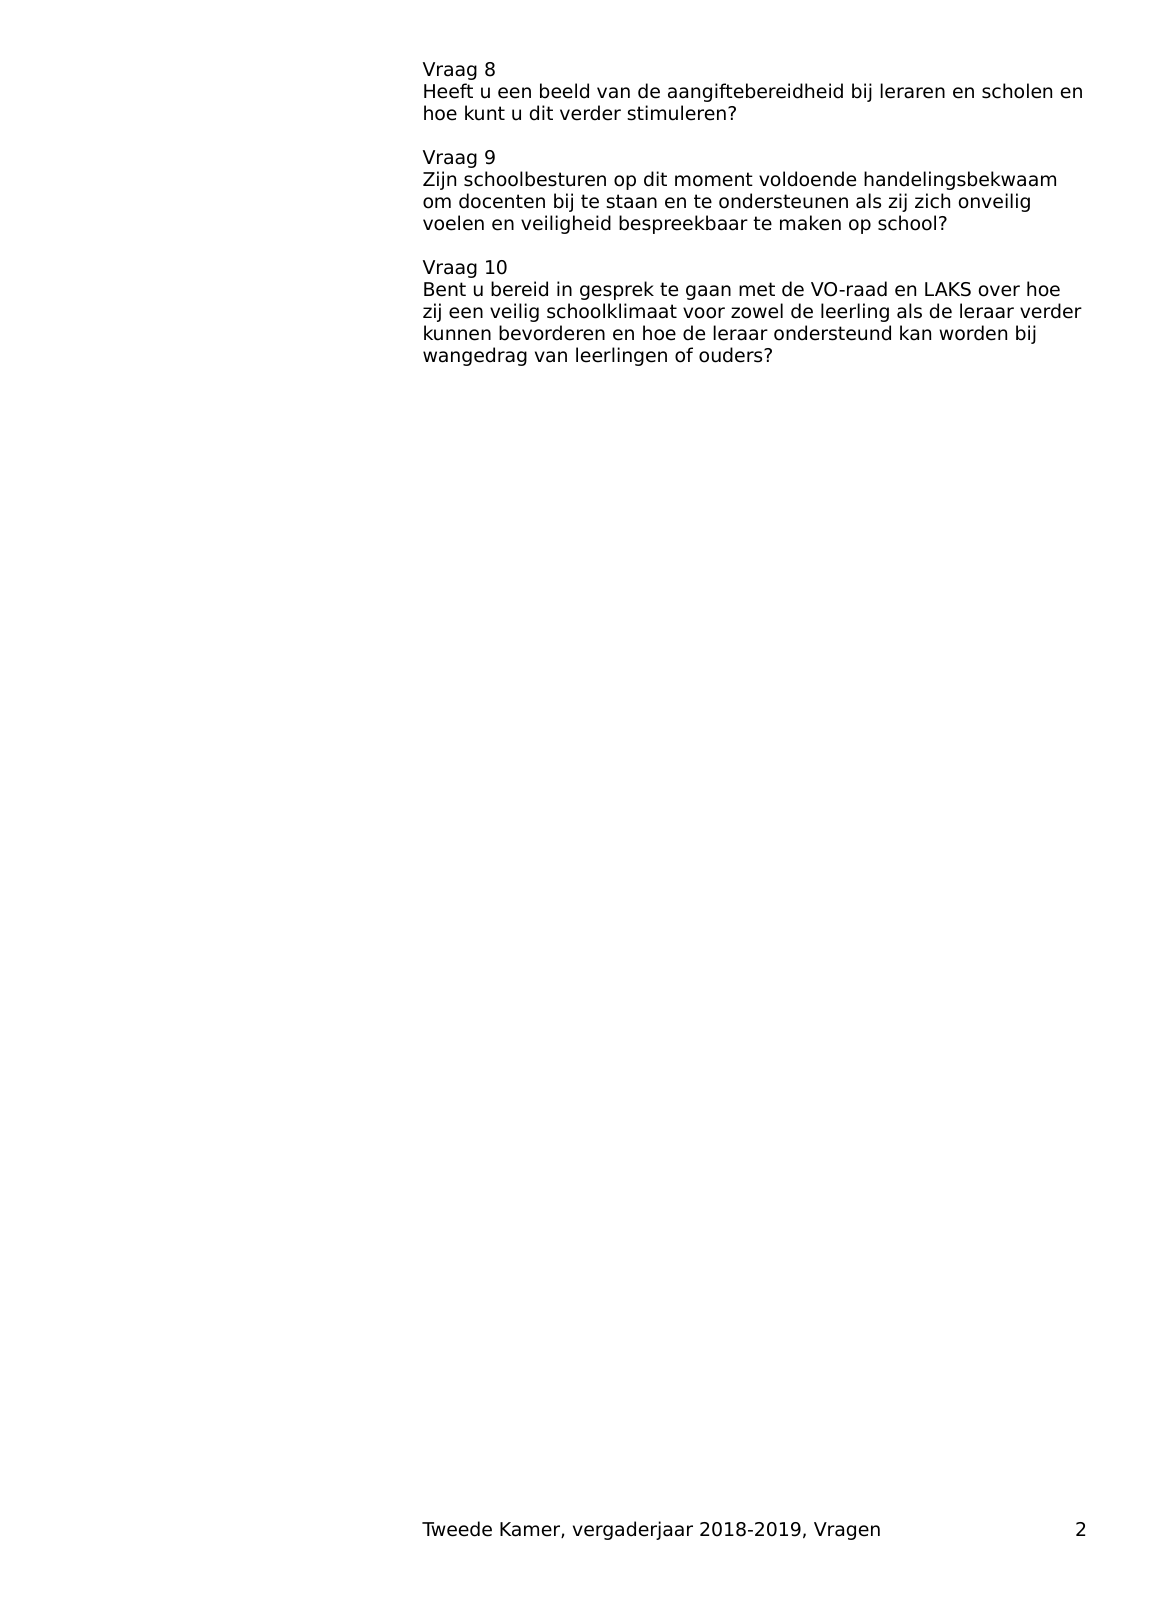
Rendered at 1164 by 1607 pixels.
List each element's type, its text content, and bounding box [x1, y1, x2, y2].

text Heeft u een beeld van de aangiftebereidheid bij leraren en scholen en hoe kunt u dit verder stimuleren? [422, 81, 1087, 125]
text Vraag 10 [422, 257, 1087, 279]
text Vraag 8 [422, 59, 1087, 81]
text Zijn schoolbesturen op dit moment voldoende handelingsbekwaam om docenten bij te staan en te ondersteunen als zij zich onveilig voelen en veiligheid bespreekbaar te maken op school? [422, 169, 1087, 235]
text Vraag 9 [422, 147, 1087, 169]
text Bent u bereid in gesprek te gaan met de VO-raad en LAKS over hoe zij een veilig schoolklimaat voor zowel de leerling als de leraar verder kunnen bevorderen en hoe de leraar ondersteund kan worden bij wangedrag van leerlingen of ouders? [422, 279, 1087, 367]
